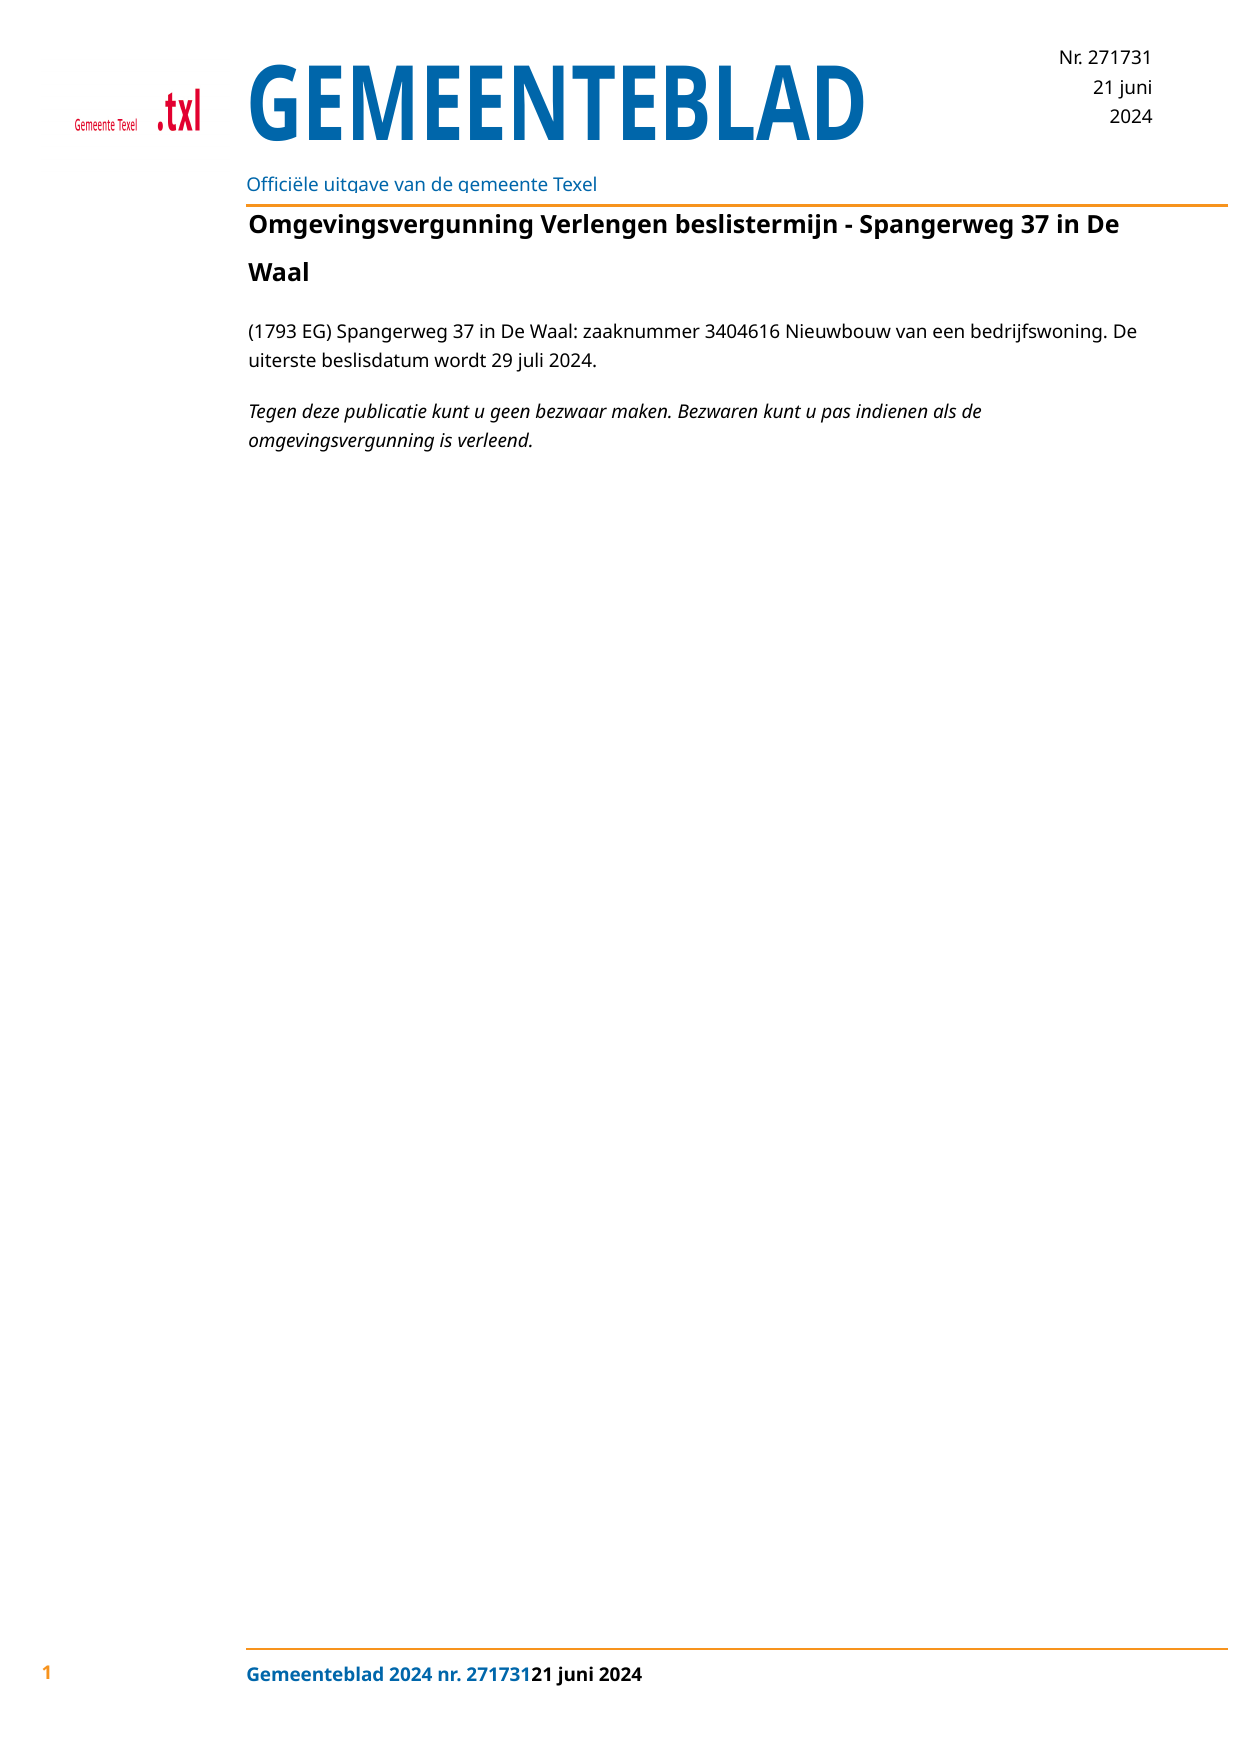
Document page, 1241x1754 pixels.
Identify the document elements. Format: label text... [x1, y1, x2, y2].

text Tegen deze publicatie kunt u geen bezwaar maken. Bezwaren kunt u pas indienen als de omgevingsvergunning is verleend. [248, 398, 1152, 453]
text (1793 EG) Spangerweg 37 in De Waal: zaaknummer 3404616 Nieuwbouw van een bedrijfswoning. De uiterste beslisdatum wordt 29 juli 2024. [248, 318, 1152, 373]
text Omgevingsvergunning Verlengen beslistermijn - Spangerweg 37 in De Waal [248, 207, 1152, 288]
picture [41, 47, 231, 172]
